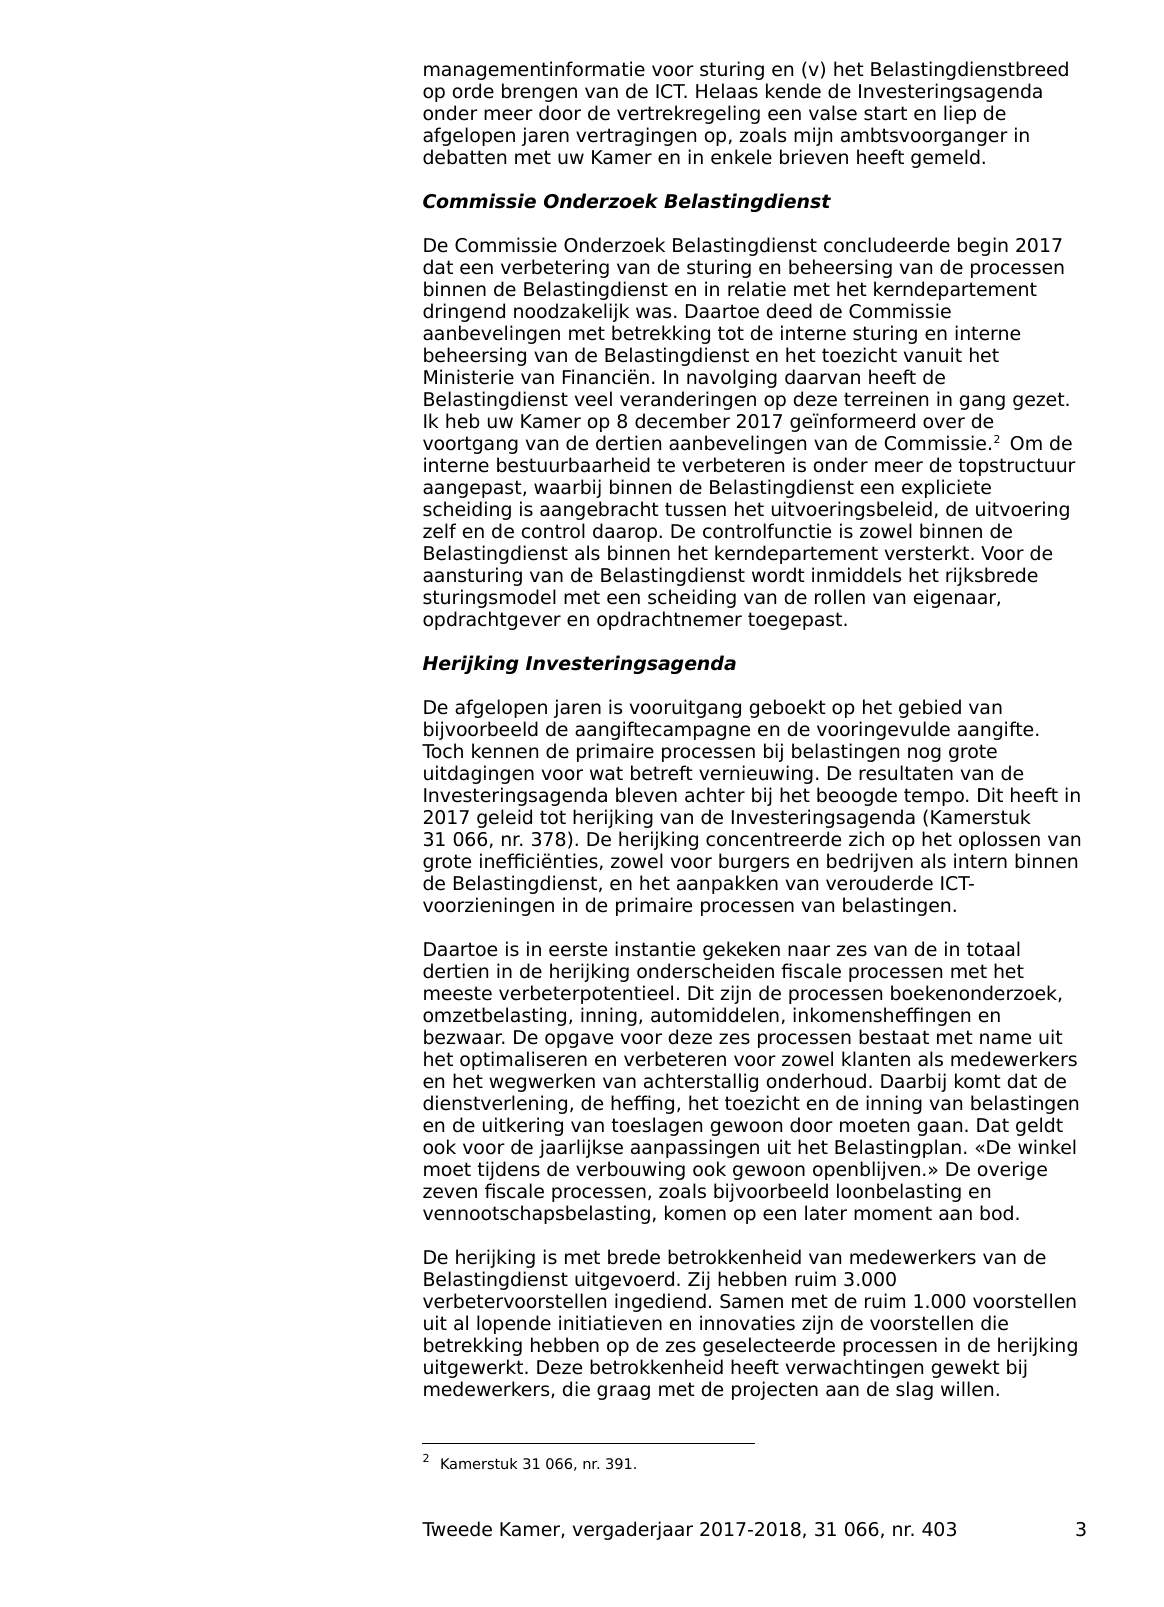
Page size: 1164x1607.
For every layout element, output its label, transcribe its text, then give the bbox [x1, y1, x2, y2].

subtitle Commissie Onderzoek Belastingdienst [422, 191, 1087, 213]
text Kamerstuk 31 066, nr. 391. [422, 1452, 1087, 1474]
subtitle Herijking Investeringsagenda [422, 653, 1087, 675]
text De afgelopen jaren is vooruitgang geboekt op het gebied van bijvoorbeeld de aangiftecampagne en de vooringevulde aangifte. Toch kennen de primaire processen bij belastingen nog grote uitdagingen voor wat betreft vernieuwing. De resultaten van de Investeringsagenda bleven achter bij het beoogde tempo. Dit heeft in 2017 geleid tot herijking van de Investeringsagenda (Kamerstuk 31 066, nr. 378). De herijking concentreerde zich op het oplossen van grote inefficiënties, zowel voor burgers en bedrijven als intern binnen de Belastingdienst, en het aanpakken van verouderde ICT-voorzieningen in de primaire processen van belastingen. [422, 697, 1087, 917]
text managementinformatie voor sturing en (v) het Belastingdienstbreed op orde brengen van de ICT. Helaas kende de Investeringsagenda onder meer door de vertrekregeling een valse start en liep de afgelopen jaren vertragingen op, zoals mijn ambtsvoorganger in debatten met uw Kamer en in enkele brieven heeft gemeld. [422, 59, 1087, 169]
text Daartoe is in eerste instantie gekeken naar zes van de in totaal dertien in de herijking onderscheiden fiscale processen met het meeste verbeterpotentieel. Dit zijn de processen boekenonderzoek, omzetbelasting, inning, automiddelen, inkomensheffingen en bezwaar. De opgave voor deze zes processen bestaat met name uit het optimaliseren en verbeteren voor zowel klanten als medewerkers en het wegwerken van achterstallig onderhoud. Daarbij komt dat de dienstverlening, de heffing, het toezicht en de inning van belastingen en de uitkering van toeslagen gewoon door moeten gaan. Dat geldt ook voor de jaarlijkse aanpassingen uit het Belastingplan. «De winkel moet tijdens de verbouwing ook gewoon openblijven.» De overige zeven fiscale processen, zoals bijvoorbeeld loonbelasting en vennootschapsbelasting, komen op een later moment aan bod. [422, 939, 1087, 1225]
text De Commissie Onderzoek Belastingdienst concludeerde begin 2017 dat een verbetering van de sturing en beheersing van de processen binnen de Belastingdienst en in relatie met het kerndepartement dringend noodzakelijk was. Daartoe deed de Commissie aanbevelingen met betrekking tot de interne sturing en interne beheersing van de Belastingdienst en het toezicht vanuit het Ministerie van Financiën. In navolging daarvan heeft de Belastingdienst veel veranderingen op deze terreinen in gang gezet. Ik heb uw Kamer op 8 december 2017 geïnformeerd over de voortgang van de dertien aanbevelingen van de Commissie. Om de interne bestuurbaarheid te verbeteren is onder meer de topstructuur aangepast, waarbij binnen de Belastingdienst een expliciete scheiding is aangebracht tussen het uitvoeringsbeleid, de uitvoering zelf en de control daarop. De controlfunctie is zowel binnen de Belastingdienst als binnen het kerndepartement versterkt. Voor de aansturing van de Belastingdienst wordt inmiddels het rijksbrede sturingsmodel met een scheiding van de rollen van eigenaar, opdrachtgever en opdrachtnemer toegepast. [422, 235, 1087, 631]
text De herijking is met brede betrokkenheid van medewerkers van de Belastingdienst uitgevoerd. Zij hebben ruim 3.000 verbetervoorstellen ingediend. Samen met de ruim 1.000 voorstellen uit al lopende initiatieven en innovaties zijn de voorstellen die betrekking hebben op de zes geselecteerde processen in de herijking uitgewerkt. Deze betrokkenheid heeft verwachtingen gewekt bij medewerkers, die graag met de projecten aan de slag willen. [422, 1247, 1087, 1401]
